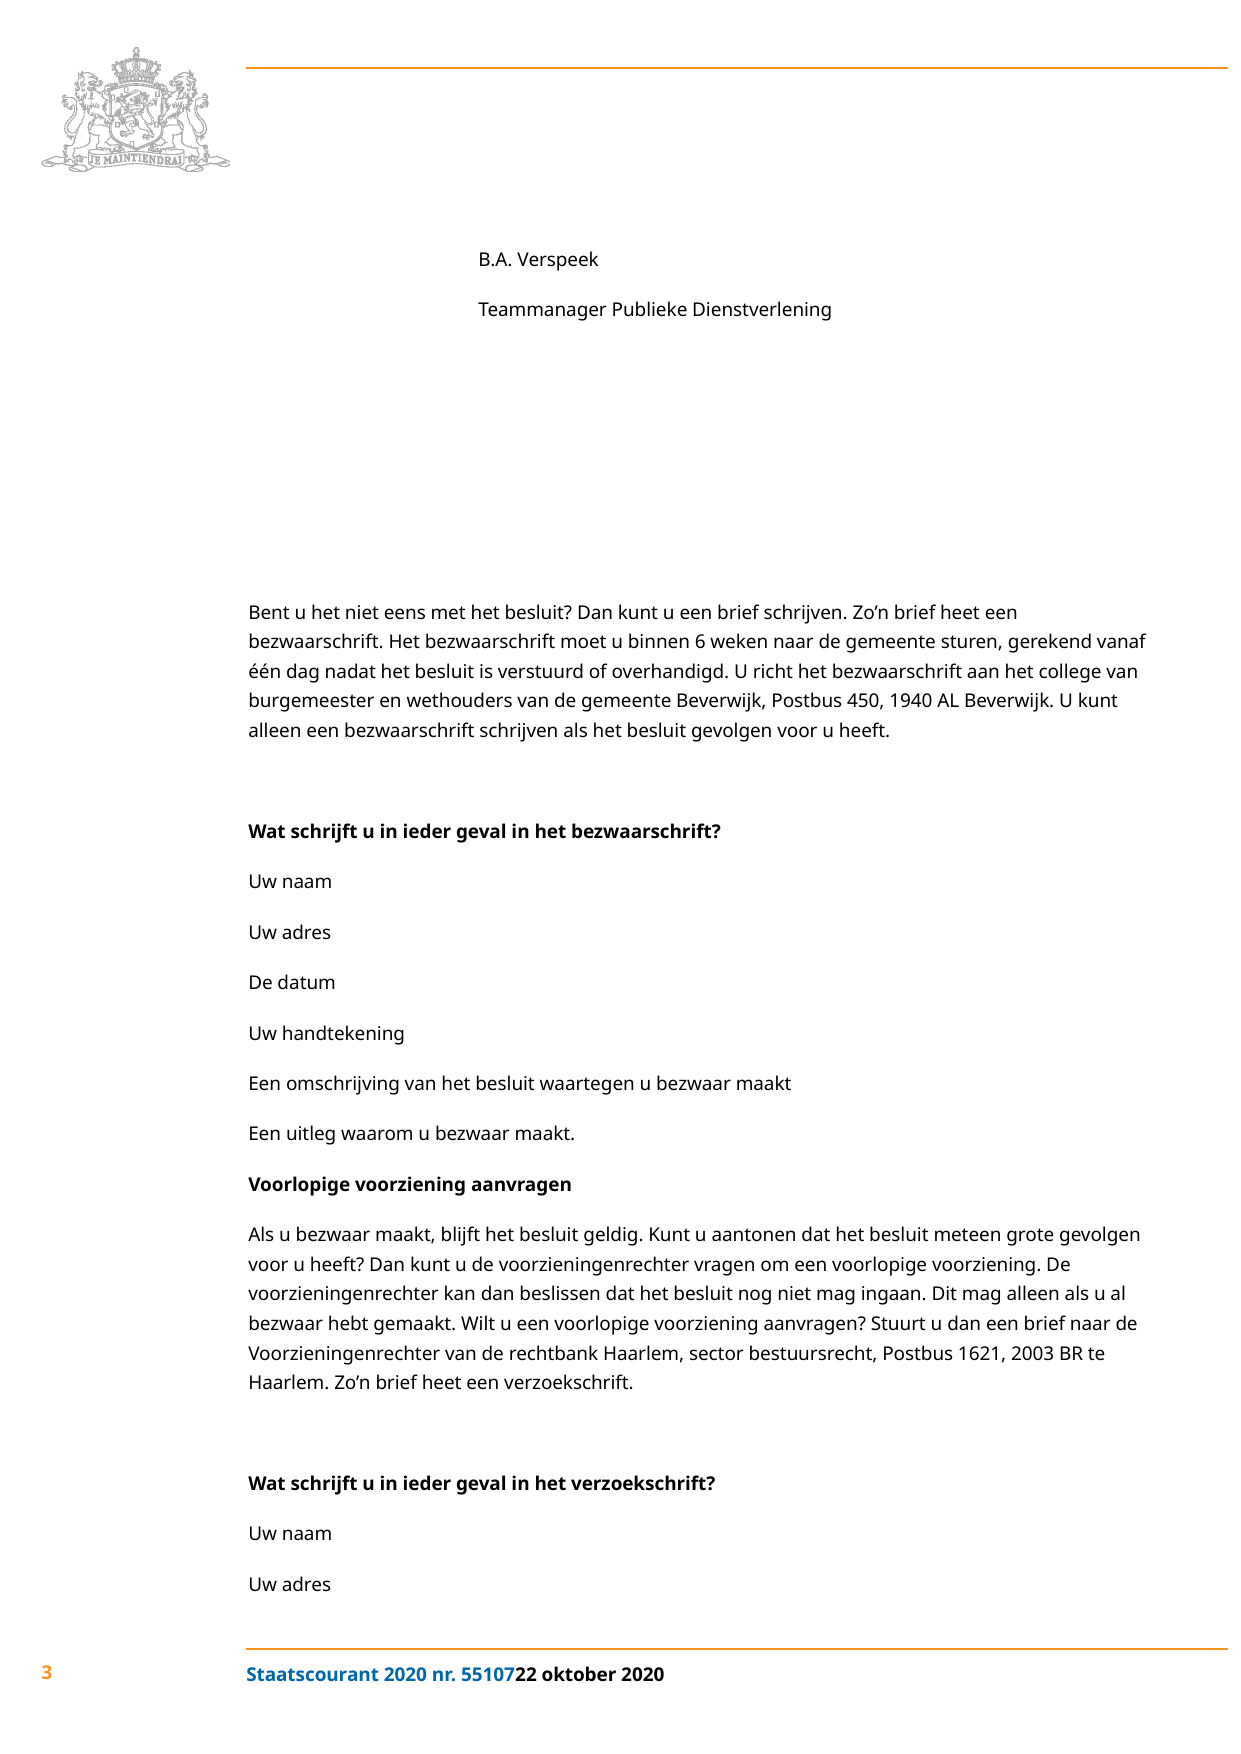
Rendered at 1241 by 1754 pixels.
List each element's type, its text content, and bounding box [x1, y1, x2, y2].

text Voorlopige voorziening aanvragen [248, 1171, 1152, 1197]
picture [41, 47, 231, 172]
text Uw adres [248, 919, 1152, 945]
text Een uitleg waarom u bezwaar maakt. [248, 1121, 1152, 1146]
text Uw naam [248, 868, 1152, 894]
text Wat schrijft u in ieder geval in het bezwaarschrift? [248, 818, 1152, 844]
text Uw adres [248, 1571, 1152, 1597]
text Als u bezwaar maakt, blijft het besluit geldig. Kunt u aantonen dat het besluit meteen grote gevolgen voor u heeft? Dan kunt u de voorzieningenrechter vragen om een voorlopige voorziening. De voorzieningenrechter kan dan beslissen dat het besluit nog niet mag ingaan. Dit mag alleen als u al bezwaar hebt gemaakt. Wilt u een voorlopige voorziening aanvragen? Stuurt u dan een brief naar de Voorzieningenrechter van de rechtbank Haarlem, sector bestuursrecht, Postbus 1621, 2003 BR te Haarlem. Zo’n brief heet een verzoekschrift. [248, 1221, 1152, 1395]
text Wat schrijft u in ieder geval in het verzoekschrift? [248, 1470, 1152, 1496]
text Teammanager Publieke Dienstverlening [248, 296, 1152, 322]
text B.A. Verspeek [248, 246, 1152, 272]
text Uw handtekening [248, 1020, 1152, 1046]
text Een omschrijving van het besluit waartegen u bezwaar maakt [248, 1070, 1152, 1096]
text De datum [248, 969, 1152, 995]
text Uw naam [248, 1521, 1152, 1546]
text Bent u het niet eens met het besluit? Dan kunt u een brief schrijven. Zo’n brief heet een bezwaarschrift. Het bezwaarschrift moet u binnen 6 weken naar de gemeente sturen, gerekend vanaf één dag nadat het besluit is verstuurd of overhandigd. U richt het bezwaarschrift aan het college van burgemeester en wethouders van de gemeente Beverwijk, Postbus 450, 1940 AL Beverwijk. U kunt alleen een bezwaarschrift schrijven als het besluit gevolgen voor u heeft. [248, 599, 1152, 743]
